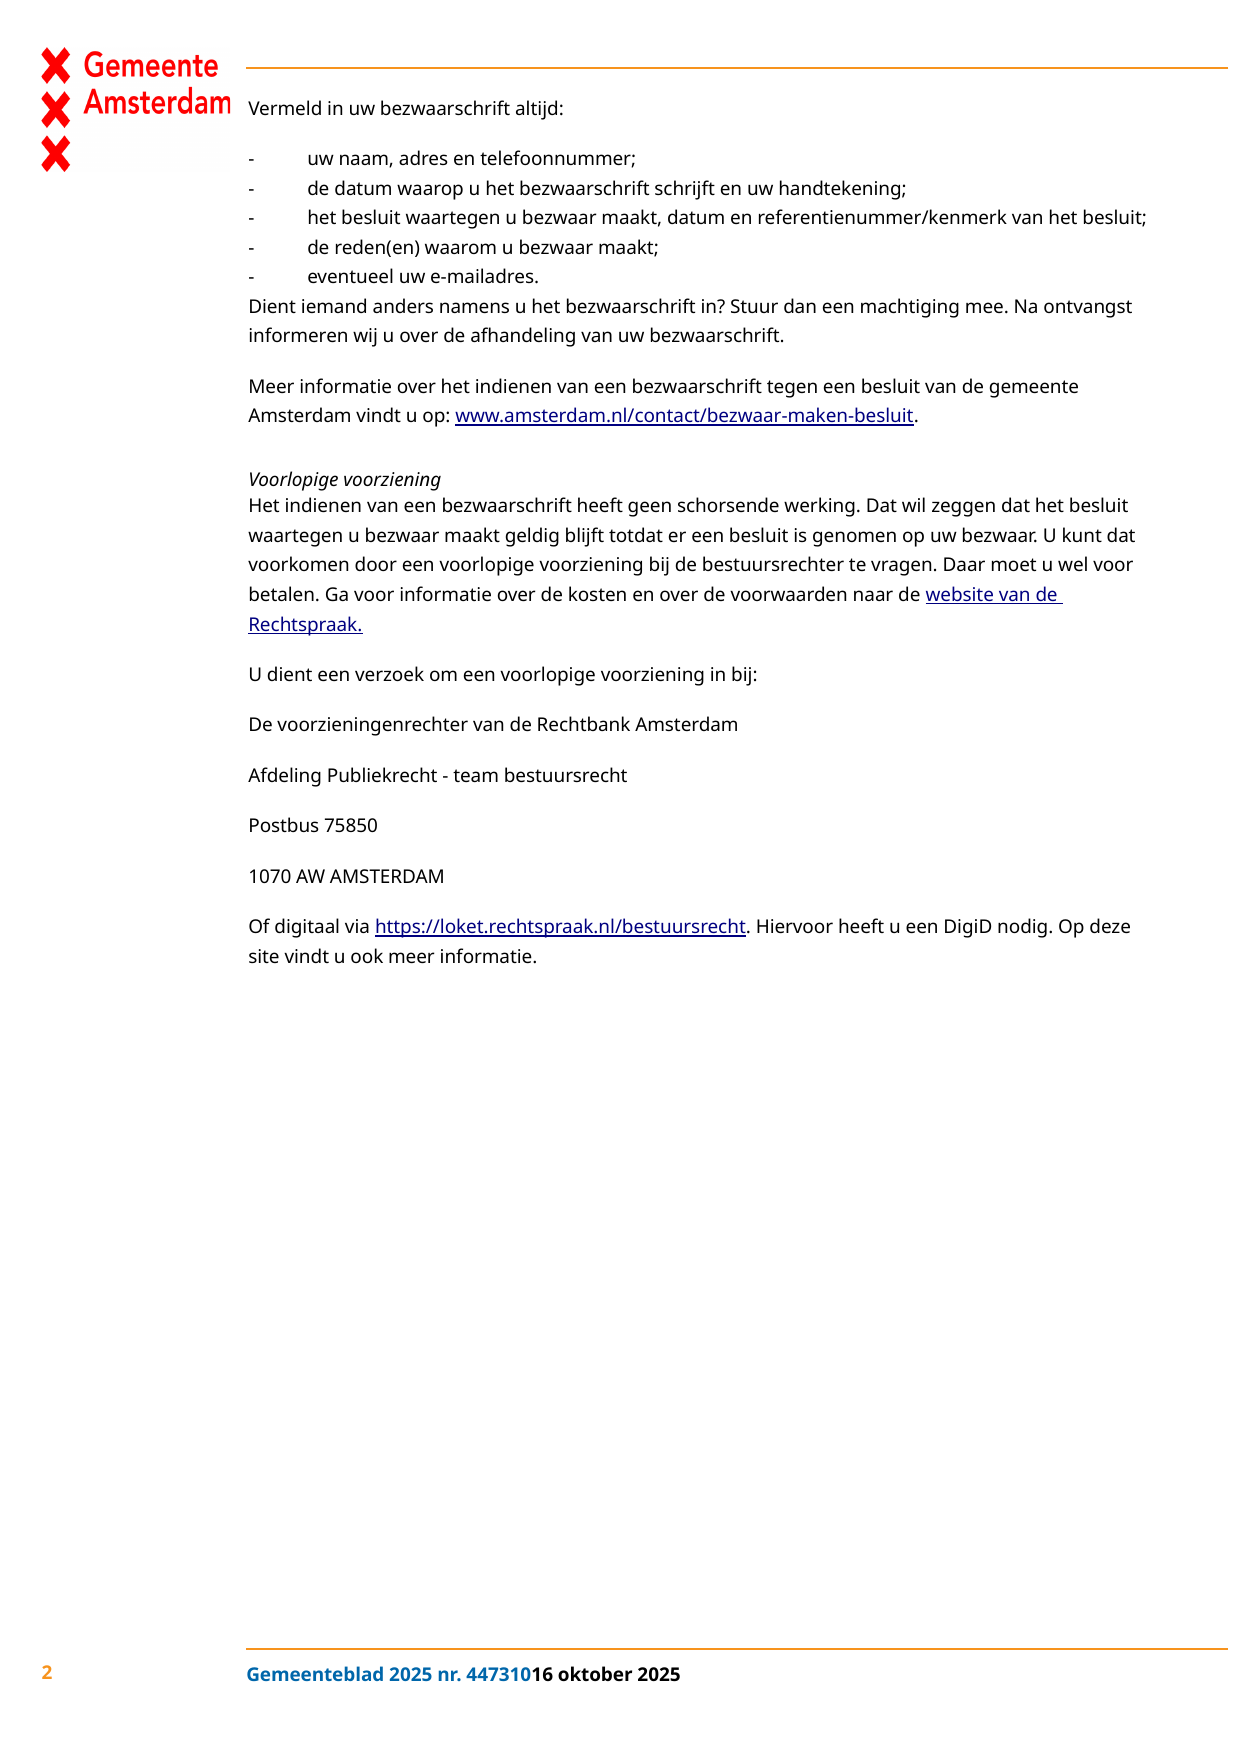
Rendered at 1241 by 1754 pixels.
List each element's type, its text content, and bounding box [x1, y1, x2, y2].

text Vermeld in uw bezwaarschrift altijd: [248, 95, 1152, 121]
list uw naam, adres en telefoonnummer; [248, 145, 1152, 171]
text Of digitaal via https://loket.rechtspraak.nl/bestuursrecht. Hiervoor heeft u een DigiD nodig. Op deze site vindt u ook meer informatie. [248, 913, 1152, 968]
text 1070 AW AMSTERDAM [248, 863, 1152, 888]
text Voorlopige voorziening [248, 467, 1152, 492]
text Afdeling Publiekrecht - team bestuursrecht [248, 762, 1152, 788]
list de reden(en) waarom u bezwaar maakt; [248, 234, 1152, 260]
text Meer informatie over het indienen van een bezwaarschrift tegen een besluit van de gemeente Amsterdam vindt u op: www.amsterdam.nl/contact/bezwaar-maken-besluit. [248, 373, 1152, 428]
list het besluit waartegen u bezwaar maakt, datum en referentienummer/kenmerk van het besluit; [248, 204, 1152, 230]
picture [41, 47, 231, 172]
list de datum waarop u het bezwaarschrift schrijft en uw handtekening; [248, 175, 1152, 201]
text Postbus 75850 [248, 812, 1152, 838]
text De voorzieningenrechter van de Rechtbank Amsterdam [248, 712, 1152, 737]
list eventueel uw e-mailadres. [248, 263, 1152, 289]
text Het indienen van een bezwaarschrift heeft geen schorsende werking. Dat wil zeggen dat het besluit waartegen u bezwaar maakt geldig blijft totdat er een besluit is genomen op uw bezwaar. U kunt dat voorkomen door een voorlopige voorziening bij de bestuursrechter te vragen. Daar moet u wel voor betalen. Ga voor informatie over de kosten en over de voorwaarden naar de website van de Rechtspraak. [248, 492, 1152, 636]
text Dient iemand anders namens u het bezwaarschrift in? Stuur dan een machtiging mee. Na ontvangst informeren wij u over de afhandeling van uw bezwaarschrift. [248, 293, 1152, 348]
text U dient een verzoek om een voorlopige voorziening in bij: [248, 661, 1152, 687]
